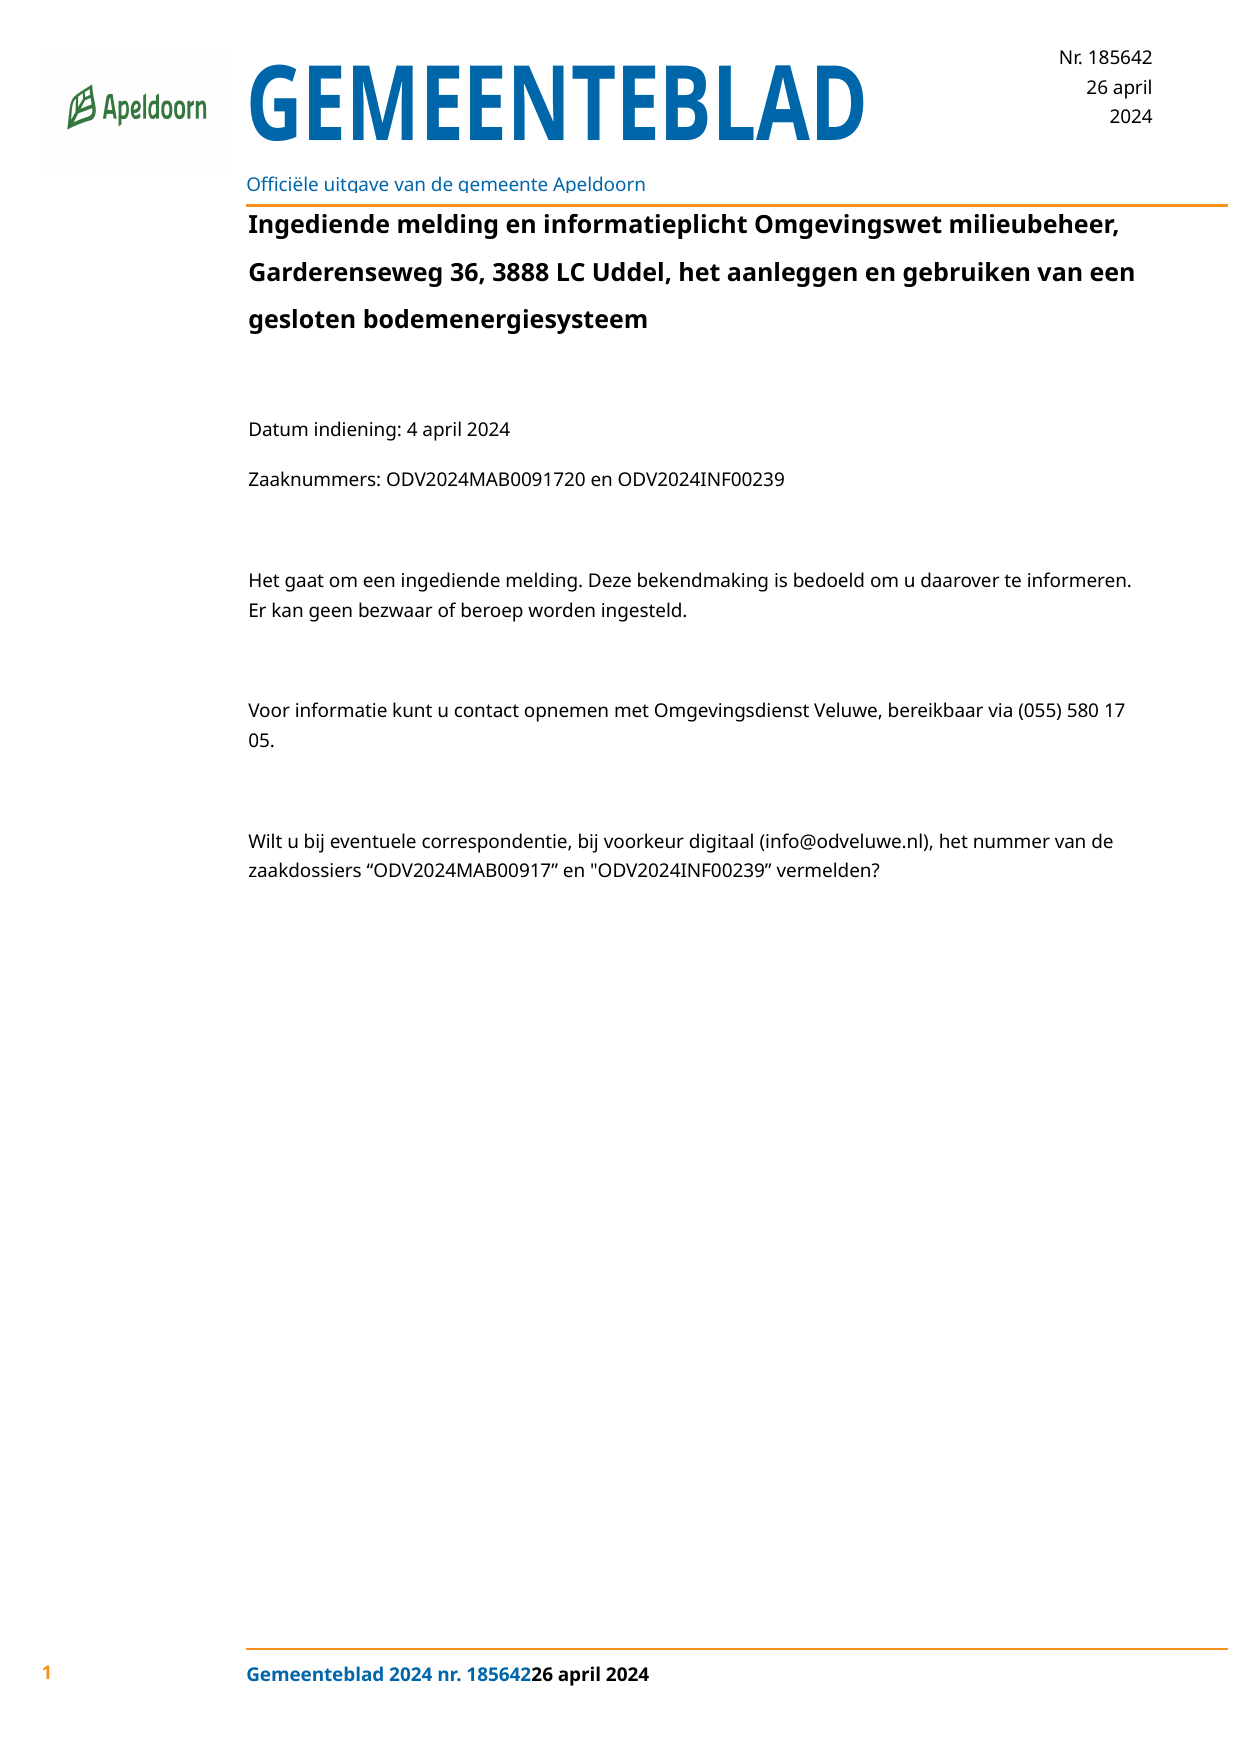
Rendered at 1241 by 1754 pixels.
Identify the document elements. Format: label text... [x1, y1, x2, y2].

picture [41, 47, 231, 172]
text Zaaknummers: ODV2024MAB0091720 en ODV2024INF00239 [248, 466, 1152, 492]
text Ingediende melding en informatieplicht Omgevingswet milieubeheer, Garderenseweg 36, 3888 LC Uddel, het aanleggen en gebruiken van een gesloten bodemenergiesysteem [248, 207, 1152, 336]
text Wilt u bij eventuele correspondentie, bij voorkeur digitaal (info@odveluwe.nl), het nummer van de zaakdossiers “ODV2024MAB00917” en "ODV2024INF00239” vermelden? [248, 828, 1152, 883]
text Datum indiening: 4 april 2024 [248, 416, 1152, 442]
text Voor informatie kunt u contact opnemen met Omgevingsdienst Veluwe, bereikbaar via (055) 580 17 05. [248, 698, 1152, 753]
text Het gaat om een ingediende melding. Deze bekendmaking is bedoeld om u daarover te informeren. Er kan geen bezwaar of beroep worden ingesteld. [248, 567, 1152, 622]
